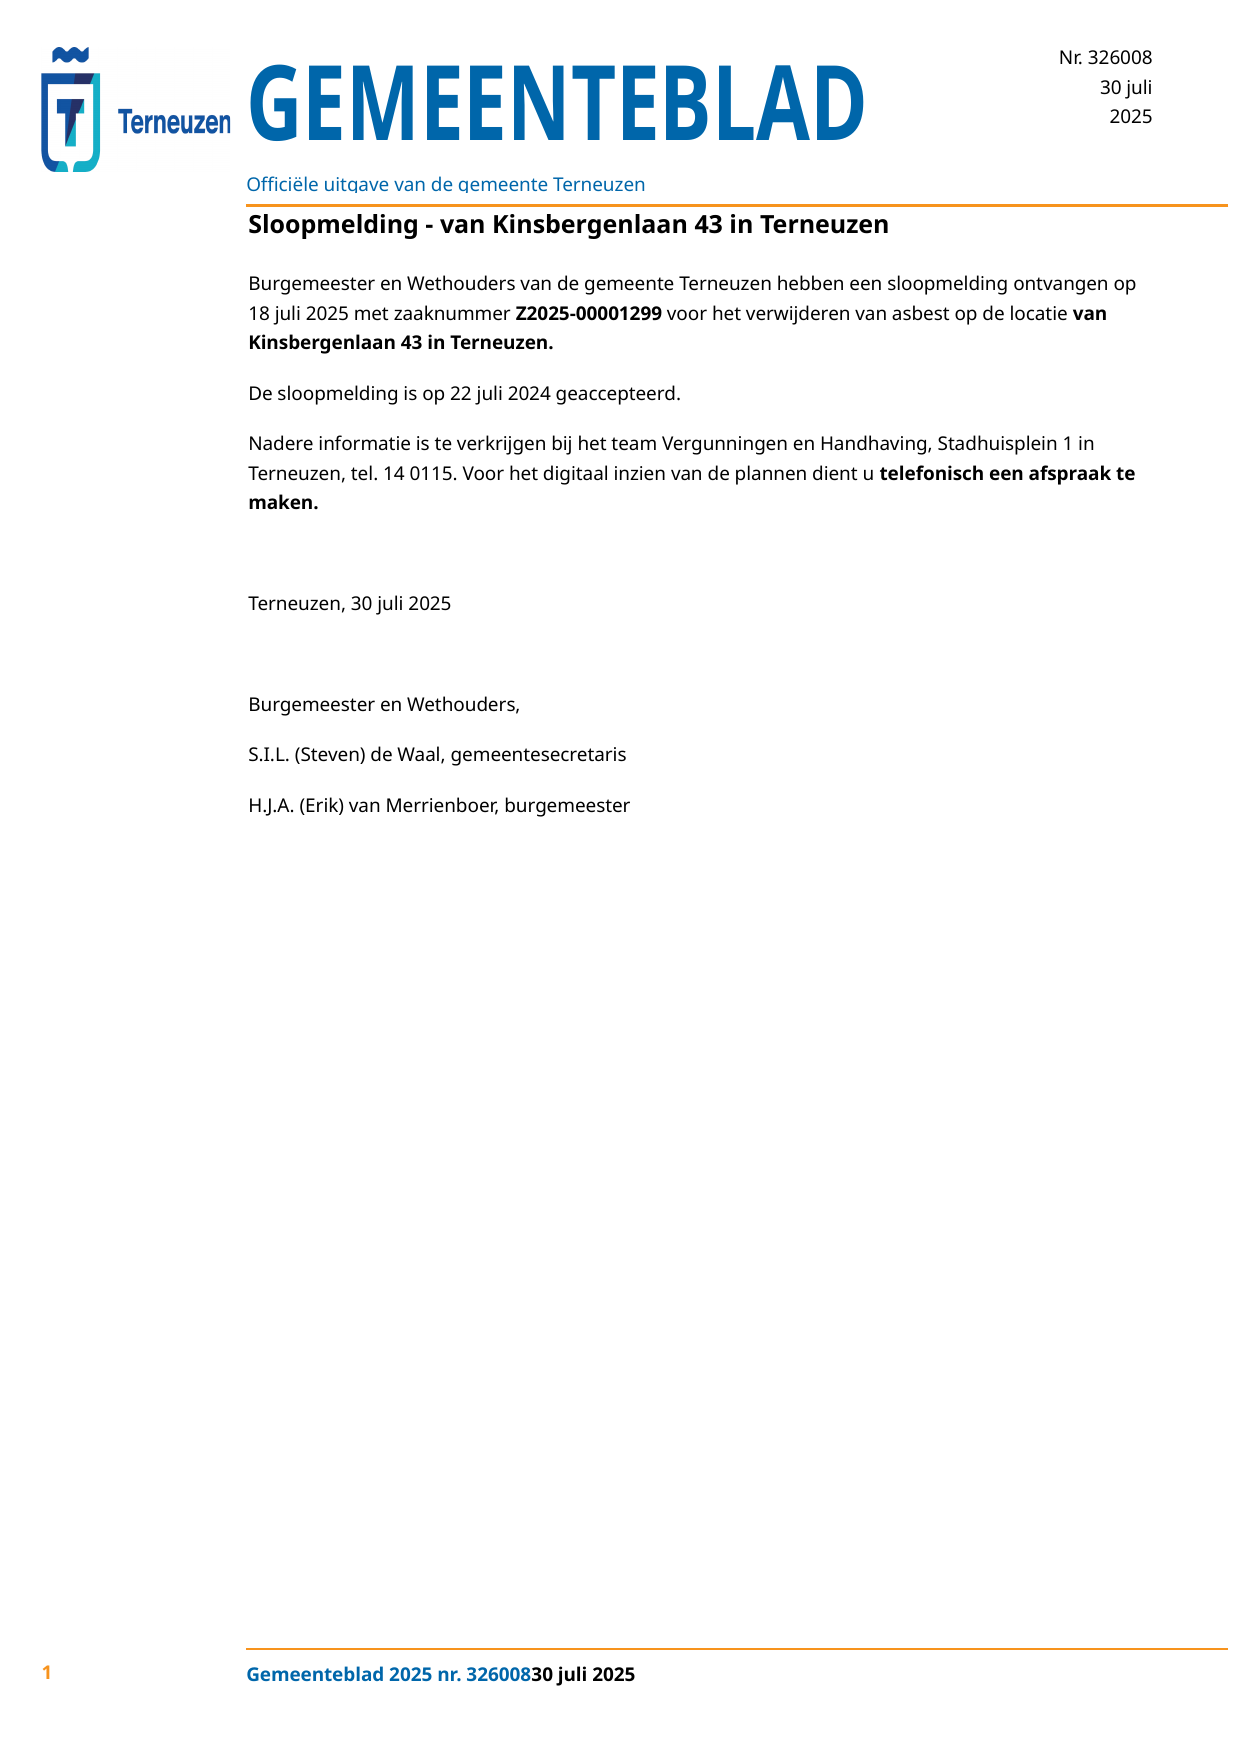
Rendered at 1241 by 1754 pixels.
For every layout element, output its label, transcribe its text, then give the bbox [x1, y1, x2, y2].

text Nadere informatie is te verkrijgen bij het team Vergunningen en Handhaving, Stadhuisplein 1 in Terneuzen, tel. 14 0115. Voor het digitaal inzien van de plannen dient u telefonisch een afspraak te maken. [248, 430, 1152, 515]
text H.J.A. (Erik) van Merrienboer, burgemeester [248, 792, 1152, 818]
text Burgemeester en Wethouders van de gemeente Terneuzen hebben een sloopmelding ontvangen op 18 juli 2025 met zaaknummer Z2025-00001299 voor het verwijderen van asbest op de locatie van Kinsbergenlaan 43 in Terneuzen. [248, 270, 1152, 355]
text Burgemeester en Wethouders, [248, 691, 1152, 717]
text De sloopmelding is op 22 juli 2024 geaccepteerd. [248, 380, 1152, 406]
text S.I.L. (Steven) de Waal, gemeentesecretaris [248, 742, 1152, 767]
picture [41, 47, 231, 172]
text Sloopmelding - van Kinsbergenlaan 43 in Terneuzen [248, 207, 1152, 241]
text Terneuzen, 30 juli 2025 [248, 590, 1152, 616]
